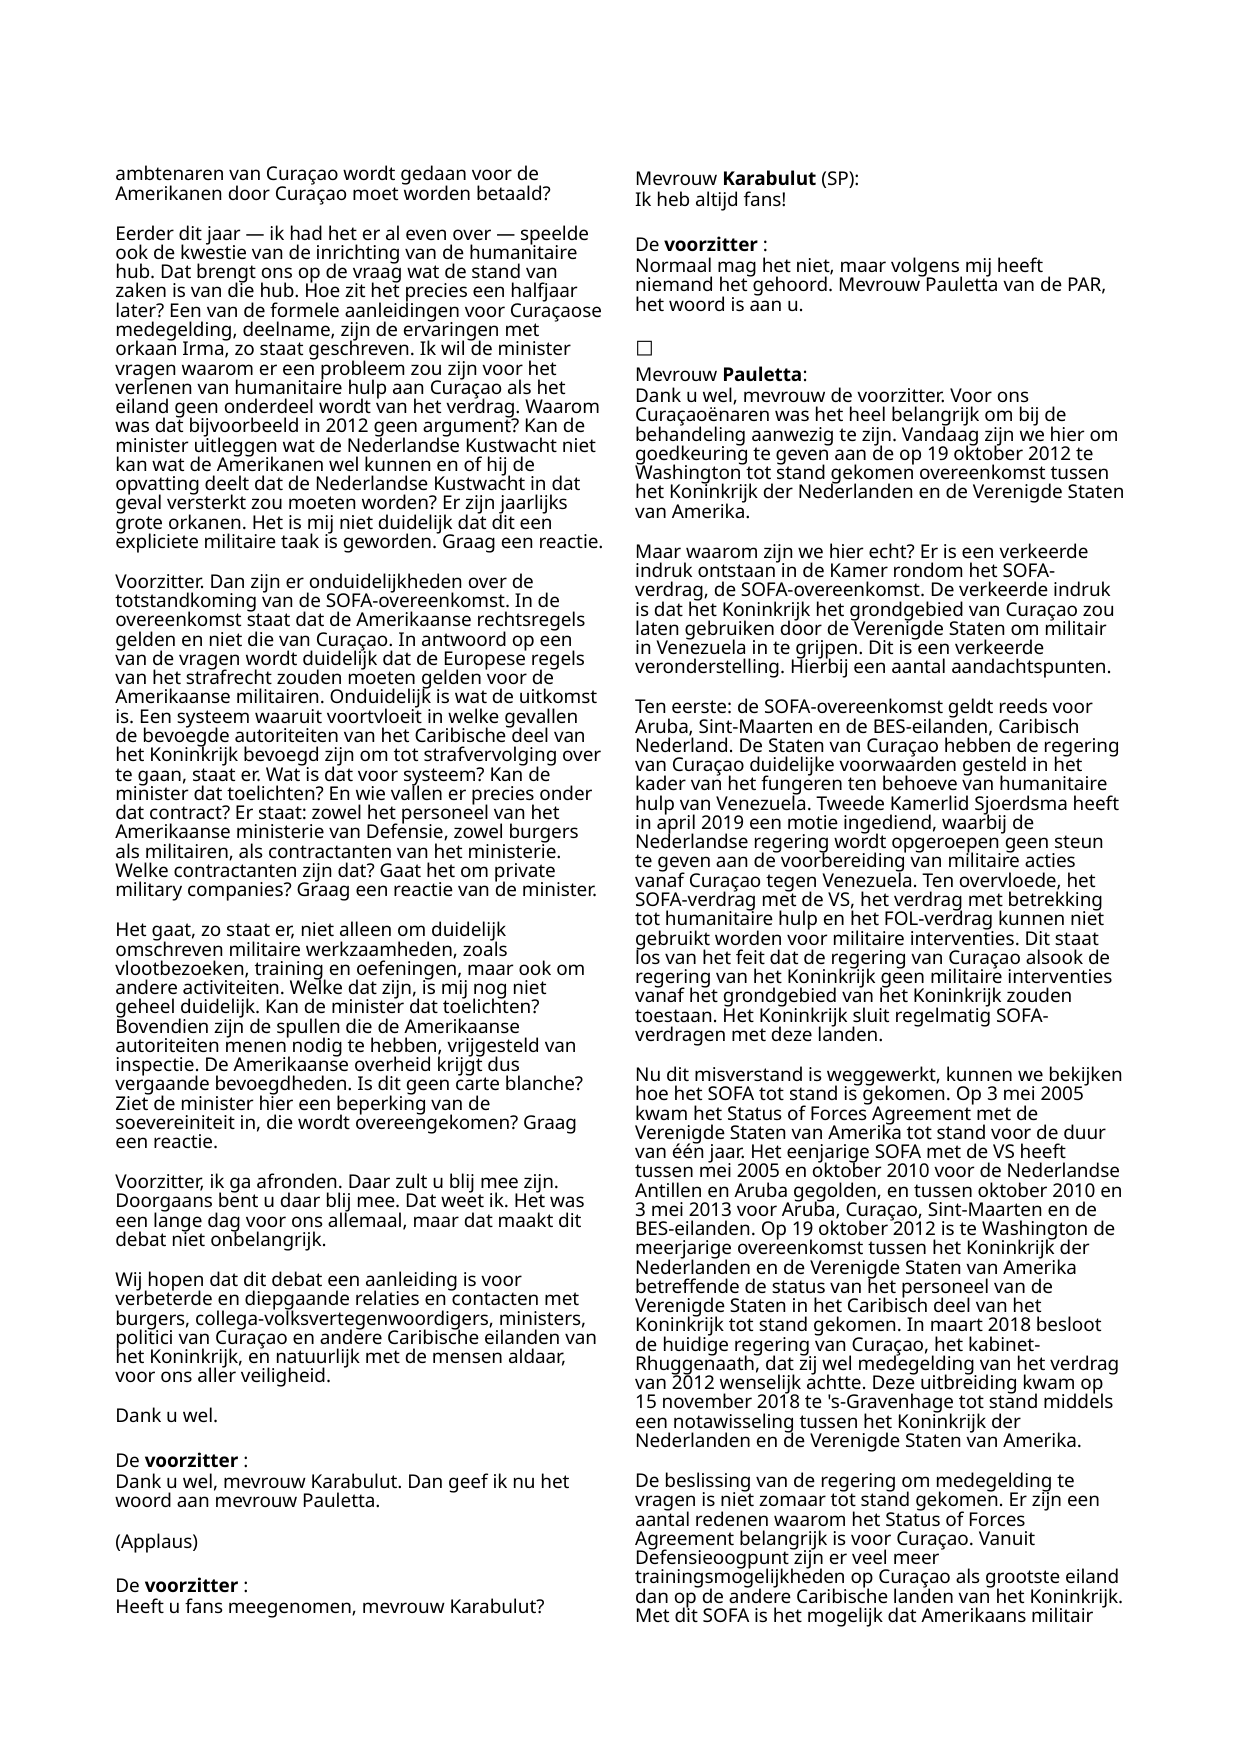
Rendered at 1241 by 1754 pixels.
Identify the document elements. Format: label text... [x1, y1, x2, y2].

text Eerder dit jaar — ik had het er al even over — speelde ook de kwestie van de inrichting van de humanitaire hub. Dat brengt ons op de vraag wat de stand van zaken is van die hub. Hoe zit het precies een halfjaar later? Een van de formele aanleidingen voor Curaçaose medegelding, deelname, zijn de ervaringen met orkaan Irma, zo staat geschreven. Ik wil de minister vragen waarom er een probleem zou zijn voor het verlenen van humanitaire hulp aan Curaçao als het eiland geen onderdeel wordt van het verdrag. Waarom was dat bijvoorbeeld in 2012 geen argument? Kan de minister uitleggen wat de Nederlandse Kustwacht niet kan wat de Amerikanen wel kunnen en of hij de opvatting deelt dat de Nederlandse Kustwacht in dat geval versterkt zou moeten worden? Er zijn jaarlijks grote orkanen. Het is mij niet duidelijk dat dit een expliciete militaire taak is geworden. Graag een reactie. [115, 224, 605, 552]
text Ik heb altijd fans! [635, 191, 1125, 210]
text Maar waarom zijn we hier echt? Er is een verkeerde indruk ontstaan in de Kamer rondom het SOFA-verdrag, de SOFA-overeenkomst. De verkeerde indruk is dat het Koninkrijk het grondgebied van Curaçao zou laten gebruiken door de Verenigde Staten om militair in Venezuela in te grijpen. Dit is een verkeerde veronderstelling. Hierbij een aantal aandachtspunten. [635, 543, 1125, 678]
text Dank u wel, mevrouw Karabulut. Dan geef ik nu het woord aan mevrouw Pauletta. [115, 1473, 605, 1512]
text Ten eerste: de SOFA-overeenkomst geldt reeds voor Aruba, Sint-Maarten en de BES-eilanden, Caribisch Nederland. De Staten van Curaçao hebben de regering van Curaçao duidelijke voorwaarden gesteld in het kader van het fungeren ten behoeve van humanitaire hulp van Venezuela. Tweede Kamerlid Sjoerdsma heeft in april 2019 een motie ingediend, waarbij de Nederlandse regering wordt opgeroepen geen steun te geven aan de voorbereiding van militaire acties vanaf Curaçao tegen Venezuela. Ten overvloede, het SOFA-verdrag met de VS, het verdrag met betrekking tot humanitaire hulp en het FOL-verdrag kunnen niet gebruikt worden voor militaire interventies. Dit staat los van het feit dat de regering van Curaçao alsook de regering van het Koninkrijk geen militaire interventies vanaf het grondgebied van het Koninkrijk zouden toestaan. Het Koninkrijk sluit regelmatig SOFA-verdragen met deze landen. [635, 698, 1125, 1045]
text Het gaat, zo staat er, niet alleen om duidelijk omschreven militaire werkzaamheden, zoals vlootbezoeken, training en oefeningen, maar ook om andere activiteiten. Welke dat zijn, is mij nog niet geheel duidelijk. Kan de minister dat toelichten? Bovendien zijn de spullen die de Amerikaanse autoriteiten menen nodig te hebben, vrijgesteld van inspectie. De Amerikaanse overheid krijgt dus vergaande bevoegdheden. Is dit geen carte blanche? Ziet de minister hier een beperking van de soevereiniteit in, die wordt overeengekomen? Graag een reactie. [115, 921, 605, 1152]
text Dank u wel. [115, 1407, 605, 1427]
text Normaal mag het niet, maar volgens mij heeft niemand het gehoord. Mevrouw Pauletta van de PAR, het woord is aan u. [635, 257, 1125, 315]
text Nu dit misverstand is weggewerkt, kunnen we bekijken hoe het SOFA tot stand is gekomen. Op 3 mei 2005 kwam het Status of Forces Agreement met de Verenigde Staten van Amerika tot stand voor de duur van één jaar. Het eenjarige SOFA met de VS heeft tussen mei 2005 en oktober 2010 voor de Nederlandse Antillen en Aruba gegolden, en tussen oktober 2010 en 3 mei 2013 voor Aruba, Curaçao, Sint-Maarten en de BES-eilanden. Op 19 oktober 2012 is te Washington de meerjarige overeenkomst tussen het Koninkrijk der Nederlanden en de Verenigde Staten van Amerika betreffende de status van het personeel van de Verenigde Staten in het Caribisch deel van het Koninkrijk tot stand gekomen. In maart 2018 besloot de huidige regering van Curaçao, het kabinet- Rhuggenaath, dat zij wel medegelding van het verdrag van 2012 wenselijk achtte. Deze uitbreiding kwam op 15 november 2018 te 's-Gravenhage tot stand middels een notawisseling tussen het Koninkrijk der Nederlanden en de Verenigde Staten van Amerika. [635, 1066, 1125, 1451]
text Dank u wel, mevrouw de voorzitter. Voor ons Curaçaoënaren was het heel belangrijk om bij de behandeling aanwezig te zijn. Vandaag zijn we hier om goedkeuring te geven aan de op 19 oktober 2012 te Washington tot stand gekomen overeenkomst tussen het Koninkrijk der Nederlanden en de Verenigde Staten van Amerika. [635, 387, 1125, 522]
text De voorzitter : [115, 1447, 605, 1473]
text Voorzitter, ik ga afronden. Daar zult u blij mee zijn. Doorgaans bent u daar blij mee. Dat weet ik. Het was een lange dag voor ons allemaal, maar dat maakt dit debat niet onbelangrijk. [115, 1173, 605, 1250]
text ⬜ [635, 336, 1125, 361]
text De voorzitter : [635, 231, 1125, 257]
text ambtenaren van Curaçao wordt gedaan voor de Amerikanen door Curaçao moet worden betaald? [115, 165, 605, 204]
text (Applaus) [115, 1533, 605, 1552]
text De beslissing van de regering om medegelding te vragen is niet zomaar tot stand gekomen. Er zijn een aantal redenen waarom het Status of Forces Agreement belangrijk is voor Curaçao. Vanuit Defensieoogpunt zijn er veel meer trainingsmogelijkheden op Curaçao als grootste eiland dan op de andere Caribische landen van het Koninkrijk. Met dit SOFA is het mogelijk dat Amerikaans militair [635, 1472, 1125, 1626]
text De voorzitter : [115, 1573, 605, 1598]
text Mevrouw Pauletta: [635, 361, 1125, 387]
text Heeft u fans meegenomen, mevrouw Karabulut? [115, 1598, 605, 1618]
text Mevrouw Karabulut (SP): [635, 165, 1125, 191]
text Voorzitter. Dan zijn er onduidelijkheden over de totstandkoming van de SOFA-overeenkomst. In de overeenkomst staat dat de Amerikaanse rechtsregels gelden en niet die van Curaçao. In antwoord op een van de vragen wordt duidelijk dat de Europese regels van het strafrecht zouden moeten gelden voor de Amerikaanse militairen. Onduidelijk is wat de uitkomst is. Een systeem waaruit voortvloeit in welke gevallen de bevoegde autoriteiten van het Caribische deel van het Koninkrijk bevoegd zijn om tot strafvervolging over te gaan, staat er. Wat is dat voor systeem? Kan de minister dat toelichten? En wie vallen er precies onder dat contract? Er staat: zowel het personeel van het Amerikaanse ministerie van Defensie, zowel burgers als militairen, als contractanten van het ministerie. Welke contractanten zijn dat? Gaat het om private military companies? Graag een reactie van de minister. [115, 573, 605, 901]
text Wij hopen dat dit debat een aanleiding is voor verbeterde en diepgaande relaties en contacten met burgers, collega-volksvertegenwoordigers, ministers, politici van Curaçao en andere Caribische eilanden van het Koninkrijk, en natuurlijk met de mensen aldaar, voor ons aller veiligheid. [115, 1271, 605, 1387]
